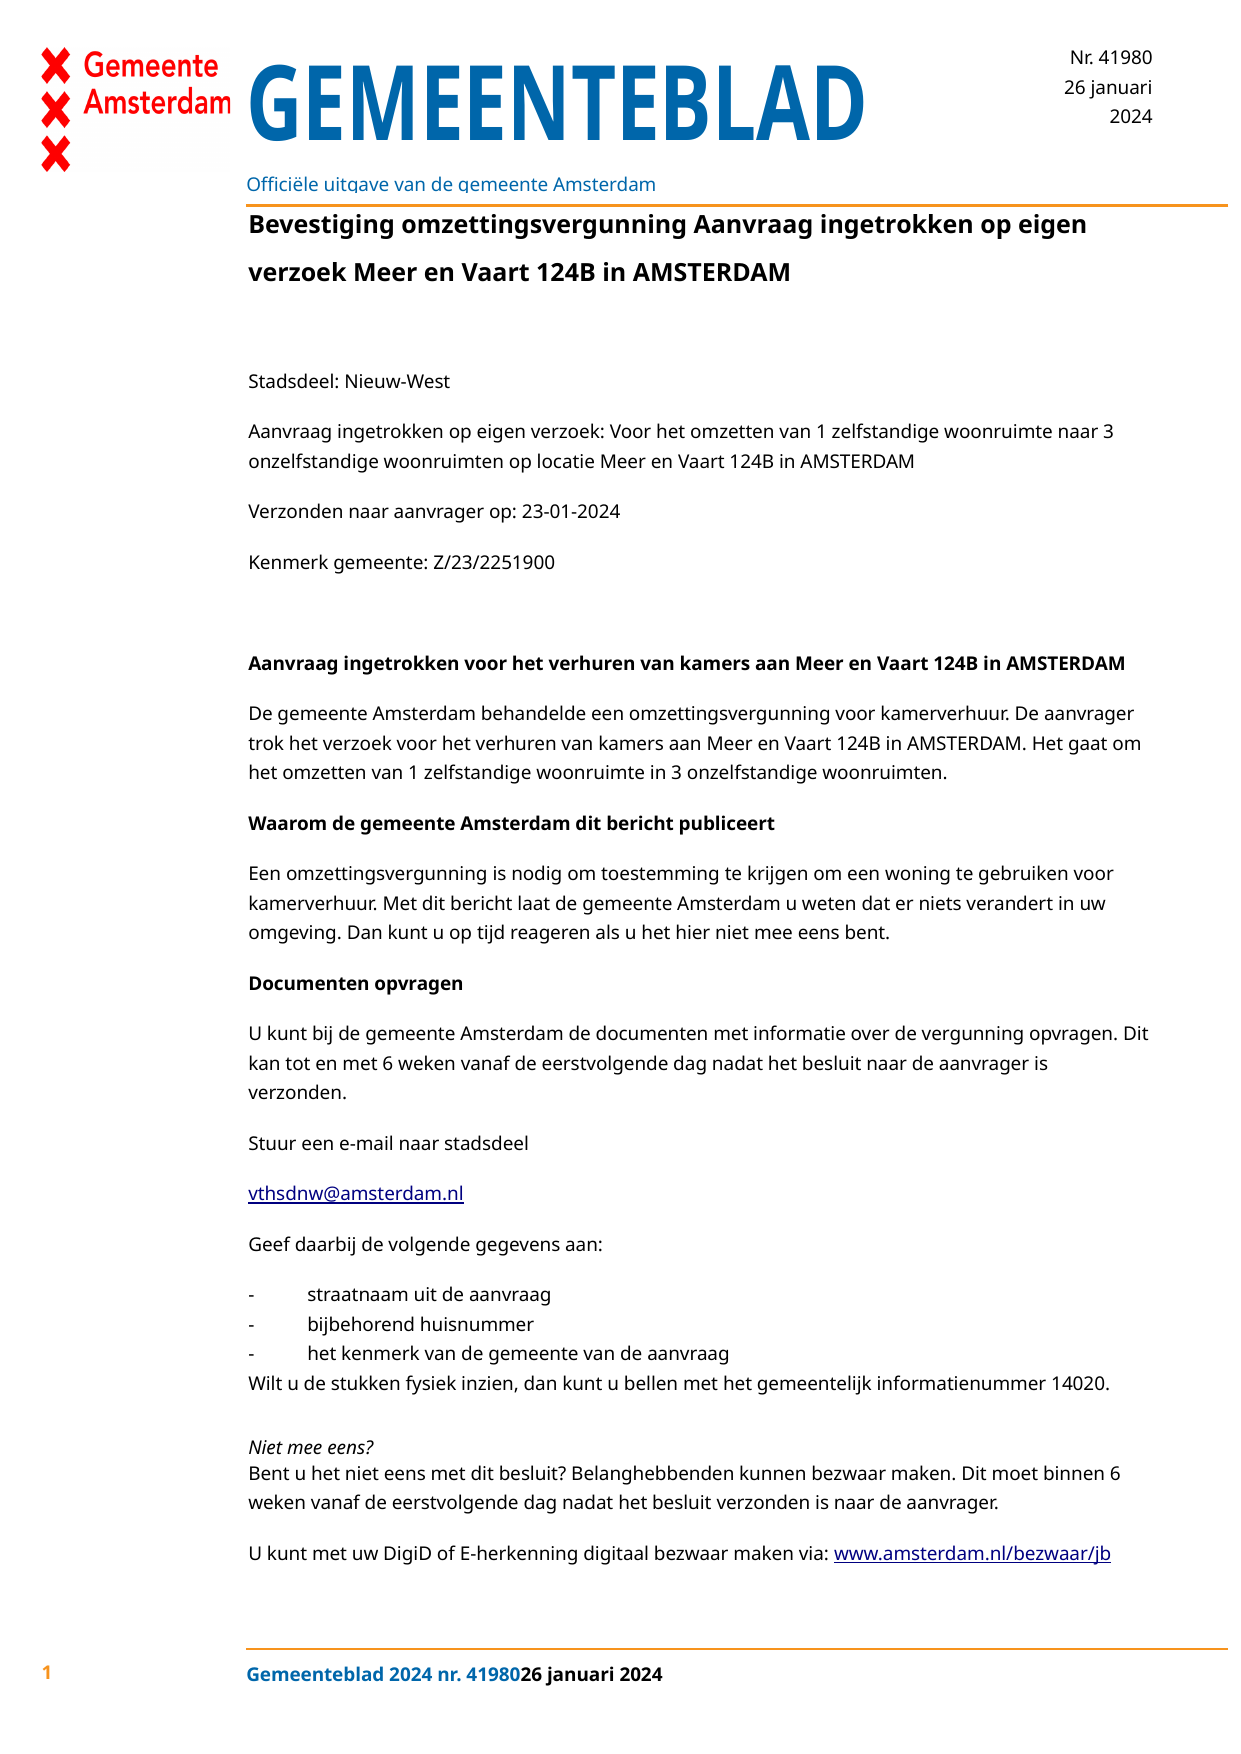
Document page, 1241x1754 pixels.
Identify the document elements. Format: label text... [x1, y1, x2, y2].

text Niet mee eens? [248, 1434, 1152, 1460]
list straatnaam uit de aanvraag [248, 1281, 1152, 1307]
text Kenmerk gemeente: Z/23/2251900 [248, 549, 1152, 575]
text De gemeente Amsterdam behandelde een omzettingsvergunning voor kamerverhuur. De aanvrager trok het verzoek voor het verhuren van kamers aan Meer en Vaart 124B in AMSTERDAM. Het gaat om het omzetten van 1 zelfstandige woonruimte in 3 onzelfstandige woonruimten. [248, 700, 1152, 785]
text Stadsdeel: Nieuw-West [248, 368, 1152, 394]
text Wilt u de stukken fysiek inzien, dan kunt u bellen met het gemeentelijk informatienummer 14020. [248, 1370, 1152, 1396]
text Aanvraag ingetrokken voor het verhuren van kamers aan Meer en Vaart 124B in AMSTERDAM [248, 650, 1152, 676]
text Stuur een e-mail naar stadsdeel [248, 1130, 1152, 1156]
text Documenten opvragen [248, 970, 1152, 996]
list het kenmerk van de gemeente van de aanvraag [248, 1340, 1152, 1366]
text Aanvraag ingetrokken op eigen verzoek: Voor het omzetten van 1 zelfstandige woonruimte naar 3 onzelfstandige woonruimten op locatie Meer en Vaart 124B in AMSTERDAM [248, 419, 1152, 474]
list bijbehorend huisnummer [248, 1311, 1152, 1337]
text U kunt met uw DigiD of E-herkenning digitaal bezwaar maken via: www.amsterdam.nl/bezwaar/jb [248, 1540, 1152, 1565]
text Geef daarbij de volgende gegevens aan: [248, 1231, 1152, 1257]
text Bevestiging omzettingsvergunning Aanvraag ingetrokken op eigen verzoek Meer en Vaart 124B in AMSTERDAM [248, 207, 1152, 288]
text vthsdnw@amsterdam.nl [248, 1180, 1152, 1206]
text U kunt bij de gemeente Amsterdam de documenten met informatie over de vergunning opvragen. Dit kan tot en met 6 weken vanaf de eerstvolgende dag nadat het besluit naar de aanvrager is verzonden. [248, 1020, 1152, 1105]
text Bent u het niet eens met dit besluit? Belanghebbenden kunnen bezwaar maken. Dit moet binnen 6 weken vanaf de eerstvolgende dag nadat het besluit verzonden is naar de aanvrager. [248, 1460, 1152, 1515]
text Waarom de gemeente Amsterdam dit bericht publiceert [248, 810, 1152, 836]
text Een omzettingsvergunning is nodig om toestemming te krijgen om een woning te gebruiken voor kamerverhuur. Met dit bericht laat de gemeente Amsterdam u weten dat er niets verandert in uw omgeving. Dan kunt u op tijd reageren als u het hier niet mee eens bent. [248, 860, 1152, 945]
text Verzonden naar aanvrager op: 23-01-2024 [248, 499, 1152, 524]
picture [41, 47, 231, 172]
